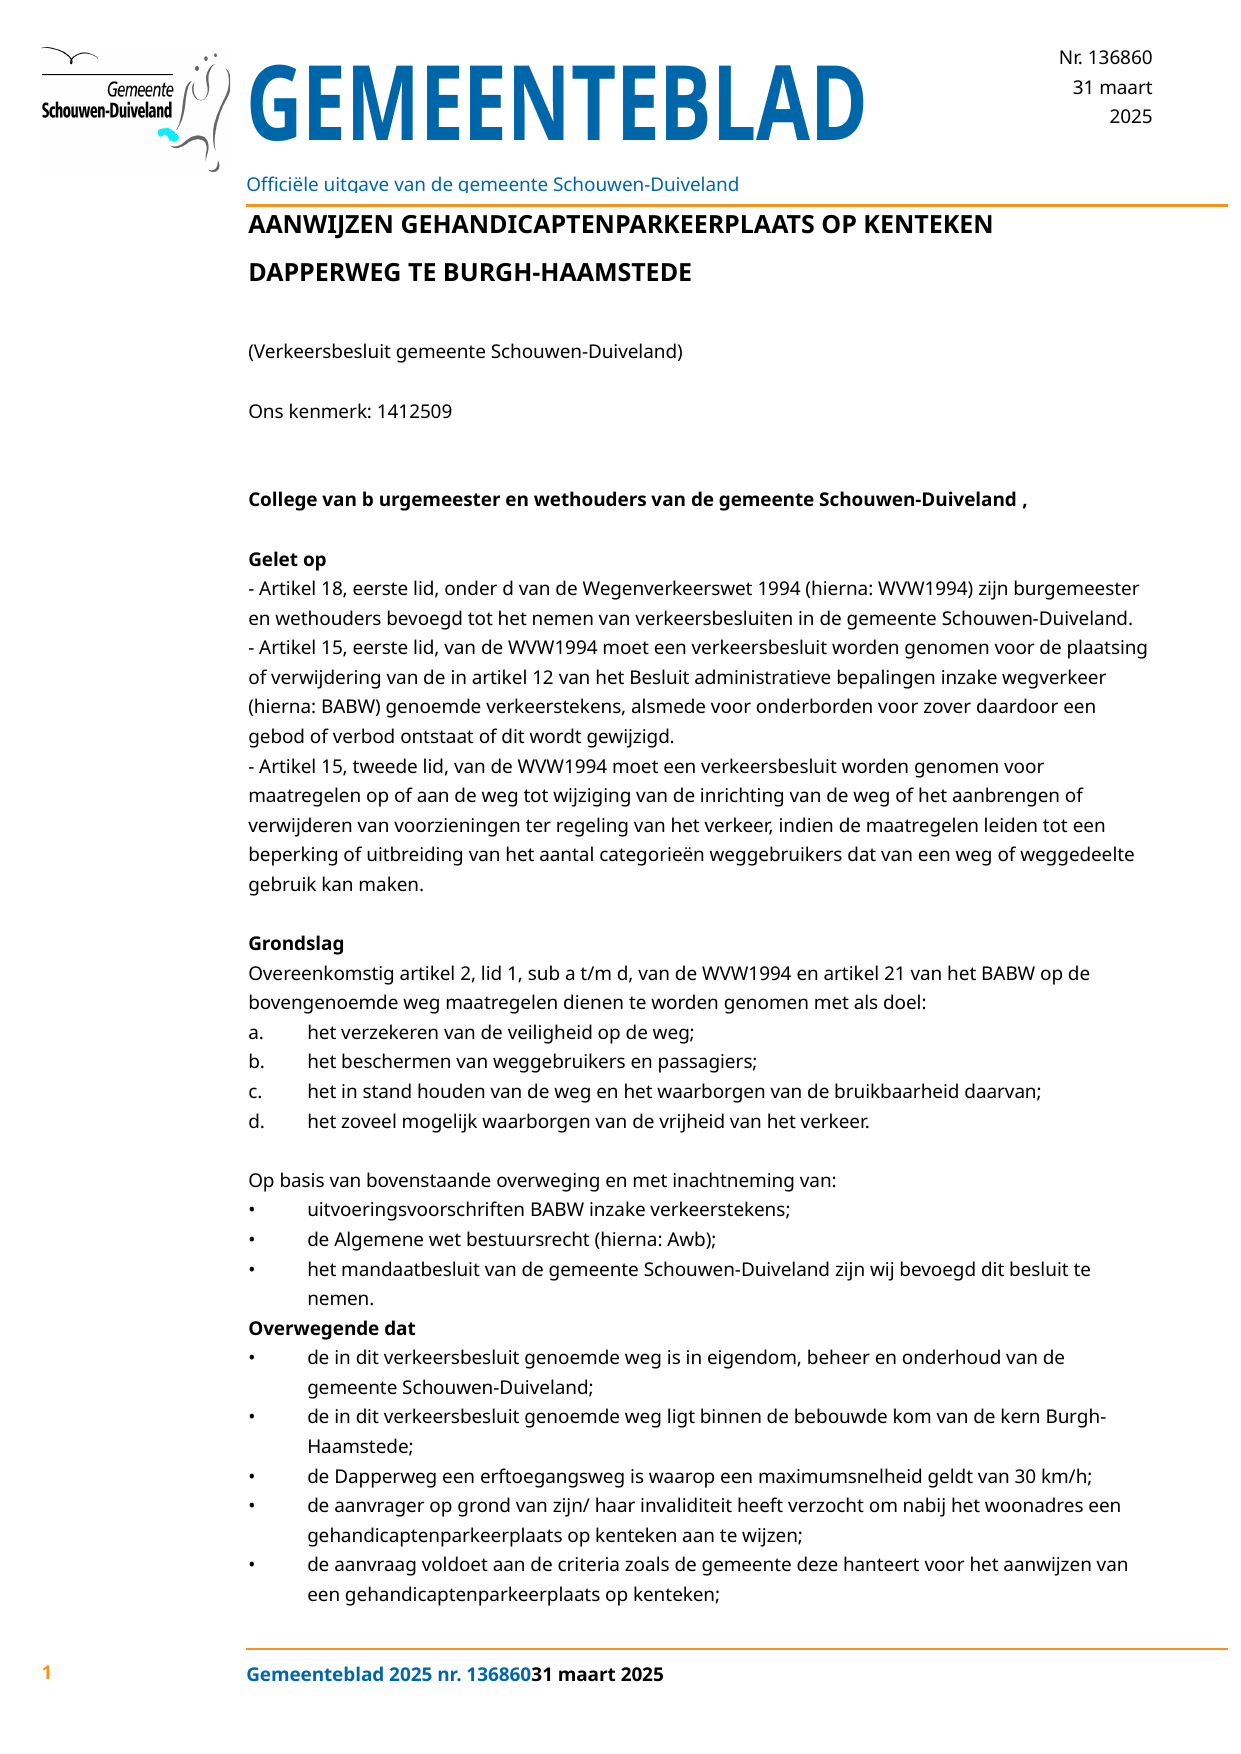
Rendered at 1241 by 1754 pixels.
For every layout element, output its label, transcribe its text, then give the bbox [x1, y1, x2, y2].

list de Algemene wet bestuursrecht (hierna: Awb); [248, 1226, 1152, 1252]
text College van b urgemeester en wethouders van de gemeente Schouwen-Duiveland , [248, 487, 1152, 512]
list de in dit verkeersbesluit genoemde weg is in eigendom, beheer en onderhoud van de gemeente Schouwen-Duiveland; [248, 1344, 1152, 1400]
picture [41, 47, 231, 172]
text Overeenkomstig artikel 2, lid 1, sub a t/m d, van de WVW1994 en artikel 21 van het BABW op de bovengenoemde weg maatregelen dienen te worden genomen met als doel: [248, 960, 1152, 1015]
text AANWIJZEN GEHANDICAPTENPARKEERPLAATS OP KENTEKEN DAPPERWEG TE BURGH-HAAMSTEDE [248, 207, 1152, 288]
text Overwegende dat [248, 1315, 1152, 1341]
list het in stand houden van de weg en het waarborgen van de bruikbaarheid daarvan; [248, 1078, 1152, 1104]
list het mandaatbesluit van de gemeente Schouwen-Duiveland zijn wij bevoegd dit besluit te nemen. [248, 1256, 1152, 1311]
list uitvoeringsvoorschriften BABW inzake verkeerstekens; [248, 1197, 1152, 1222]
list de aanvraag voldoet aan de criteria zoals de gemeente deze hanteert voor het aanwijzen van een gehandicaptenparkeerplaats op kenteken; [248, 1552, 1152, 1607]
list de Dapperweg een erftoegangsweg is waarop een maximumsnelheid geldt van 30 km/h; [248, 1463, 1152, 1488]
text - Artikel 18, eerste lid, onder d van de Wegenverkeerswet 1994 (hierna: WVW1994) zijn burgemeester en wethouders bevoegd tot het nemen van verkeersbesluiten in de gemeente Schouwen-Duiveland. [248, 575, 1152, 631]
text (Verkeersbesluit gemeente Schouwen-Duiveland) [248, 339, 1152, 364]
list de aanvrager op grond van zijn/ haar invaliditeit heeft verzocht om nabij het woonadres een gehandicaptenparkeerplaats op kenteken aan te wijzen; [248, 1492, 1152, 1548]
text - Artikel 15, tweede lid, van de WVW1994 moet een verkeersbesluit worden genomen voor maatregelen op of aan de weg tot wijziging van de inrichting van de weg of het aanbrengen of verwijderen van voorzieningen ter regeling van het verkeer, indien de maatregelen leiden tot een beperking of uitbreiding van het aantal categorieën weggebruikers dat van een weg of weggedeelte gebruik kan maken. [248, 753, 1152, 897]
text - Artikel 15, eerste lid, van de WVW1994 moet een verkeersbesluit worden genomen voor de plaatsing of verwijdering van de in artikel 12 van het Besluit administratieve bepalingen inzake wegverkeer (hierna: BABW) genoemde verkeerstekens, alsmede voor onderborden voor zover daardoor een gebod of verbod ontstaat of dit wordt gewijzigd. [248, 634, 1152, 749]
text Gelet op [248, 546, 1152, 571]
text Grondslag [248, 930, 1152, 956]
list het beschermen van weggebruikers en passagiers; [248, 1049, 1152, 1074]
text Op basis van bovenstaande overweging en met inachtneming van: [248, 1167, 1152, 1193]
text Ons kenmerk: 1412509 [248, 398, 1152, 423]
list de in dit verkeersbesluit genoemde weg ligt binnen de bebouwde kom van de kern Burgh-Haamstede; [248, 1404, 1152, 1459]
list het verzekeren van de veiligheid op de weg; [248, 1019, 1152, 1045]
list het zoveel mogelijk waarborgen van de vrijheid van het verkeer. [248, 1108, 1152, 1133]
